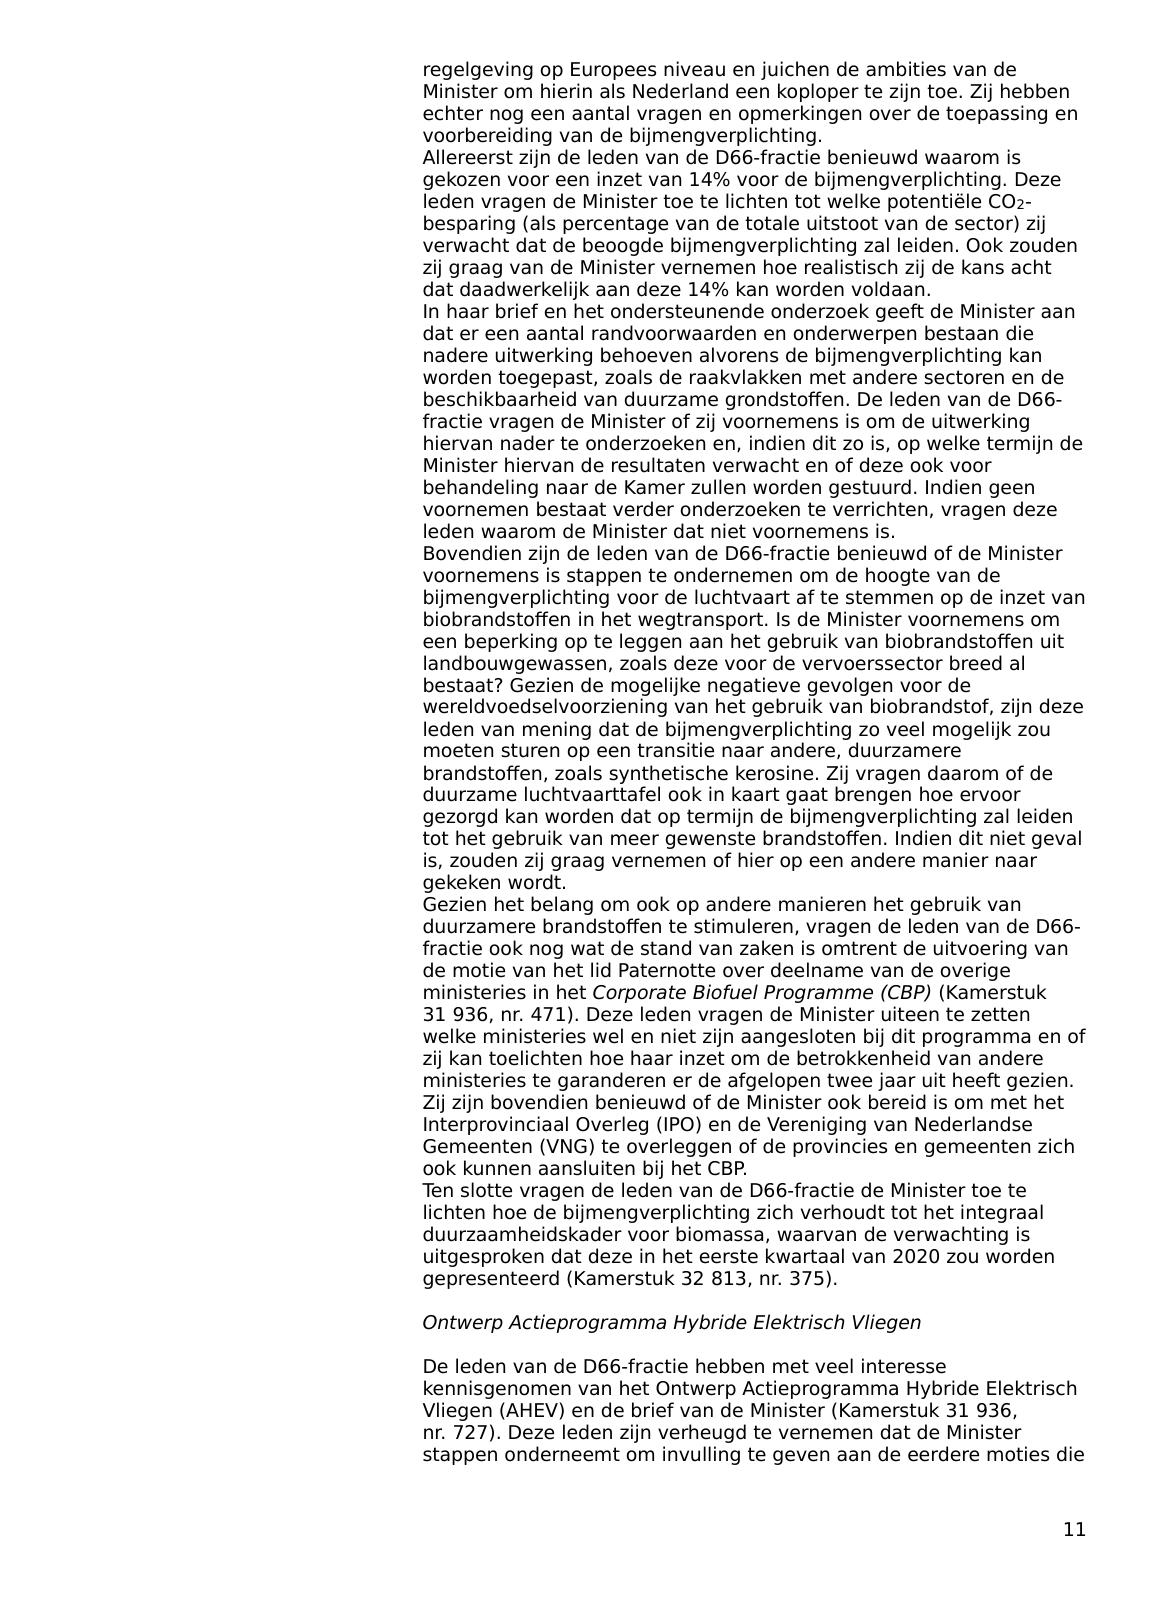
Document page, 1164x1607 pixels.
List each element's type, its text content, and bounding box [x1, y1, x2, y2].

text Ten slotte vragen de leden van de D66-fractie de Minister toe te lichten hoe de bijmengverplichting zich verhoudt tot het integraal duurzaamheidskader voor biomassa, waarvan de verwachting is uitgesproken dat deze in het eerste kwartaal van 2020 zou worden gepresenteerd (Kamerstuk 32 813, nr. 375). [422, 1180, 1087, 1290]
text Gezien het belang om ook op andere manieren het gebruik van duurzamere brandstoffen te stimuleren, vragen de leden van de D66-fractie ook nog wat de stand van zaken is omtrent de uitvoering van de motie van het lid Paternotte over deelname van de overige ministeries in het Corporate Biofuel Programme (CBP) (Kamerstuk 31 936, nr. 471). Deze leden vragen de Minister uiteen te zetten welke ministeries wel en niet zijn aangesloten bij dit programma en of zij kan toelichten hoe haar inzet om de betrokkenheid van andere ministeries te garanderen er de afgelopen twee jaar uit heeft gezien. Zij zijn bovendien benieuwd of de Minister ook bereid is om met het Interprovinciaal Overleg (IPO) en de Vereniging van Nederlandse Gemeenten (VNG) te overleggen of de provincies en gemeenten zich ook kunnen aansluiten bij het CBP. [422, 894, 1087, 1180]
text regelgeving op Europees niveau en juichen de ambities van de Minister om hierin als Nederland een koploper te zijn toe. Zij hebben echter nog een aantal vragen en opmerkingen over de toepassing en voorbereiding van de bijmengverplichting. [422, 59, 1087, 147]
text Allereerst zijn de leden van de D66-fractie benieuwd waarom is gekozen voor een inzet van 14% voor de bijmengverplichting. Deze leden vragen de Minister toe te lichten tot welke potentiële CO2-besparing (als percentage van de totale uitstoot van de sector) zij verwacht dat de beoogde bijmengverplichting zal leiden. Ook zouden zij graag van de Minister vernemen hoe realistisch zij de kans acht dat daadwerkelijk aan deze 14% kan worden voldaan. [422, 147, 1087, 301]
text De leden van de D66-fractie hebben met veel interesse kennisgenomen van het Ontwerp Actieprogramma Hybride Elektrisch Vliegen (AHEV) en de brief van de Minister (Kamerstuk 31 936, nr. 727). Deze leden zijn verheugd te vernemen dat de Minister stappen onderneemt om invulling te geven aan de eerdere moties die [422, 1356, 1087, 1466]
text In haar brief en het ondersteunende onderzoek geeft de Minister aan dat er een aantal randvoorwaarden en onderwerpen bestaan die nadere uitwerking behoeven alvorens de bijmengverplichting kan worden toegepast, zoals de raakvlakken met andere sectoren en de beschikbaarheid van duurzame grondstoffen. De leden van de D66-fractie vragen de Minister of zij voornemens is om de uitwerking hiervan nader te onderzoeken en, indien dit zo is, op welke termijn de Minister hiervan de resultaten verwacht en of deze ook voor behandeling naar de Kamer zullen worden gestuurd. Indien geen voornemen bestaat verder onderzoeken te verrichten, vragen deze leden waarom de Minister dat niet voornemens is. [422, 301, 1087, 543]
text Bovendien zijn de leden van de D66-fractie benieuwd of de Minister voornemens is stappen te ondernemen om de hoogte van de bijmengverplichting voor de luchtvaart af te stemmen op de inzet van biobrandstoffen in het wegtransport. Is de Minister voornemens om een beperking op te leggen aan het gebruik van biobrandstoffen uit landbouwgewassen, zoals deze voor de vervoerssector breed al bestaat? Gezien de mogelijke negatieve gevolgen voor de wereldvoedselvoorziening van het gebruik van biobrandstof, zijn deze leden van mening dat de bijmengverplichting zo veel mogelijk zou moeten sturen op een transitie naar andere, duurzamere brandstoffen, zoals synthetische kerosine. Zij vragen daarom of de duurzame luchtvaarttafel ook in kaart gaat brengen hoe ervoor gezorgd kan worden dat op termijn de bijmengverplichting zal leiden tot het gebruik van meer gewenste brandstoffen. Indien dit niet geval is, zouden zij graag vernemen of hier op een andere manier naar gekeken wordt. [422, 543, 1087, 894]
subtitle Ontwerp Actieprogramma Hybride Elektrisch Vliegen [422, 1312, 1087, 1334]
